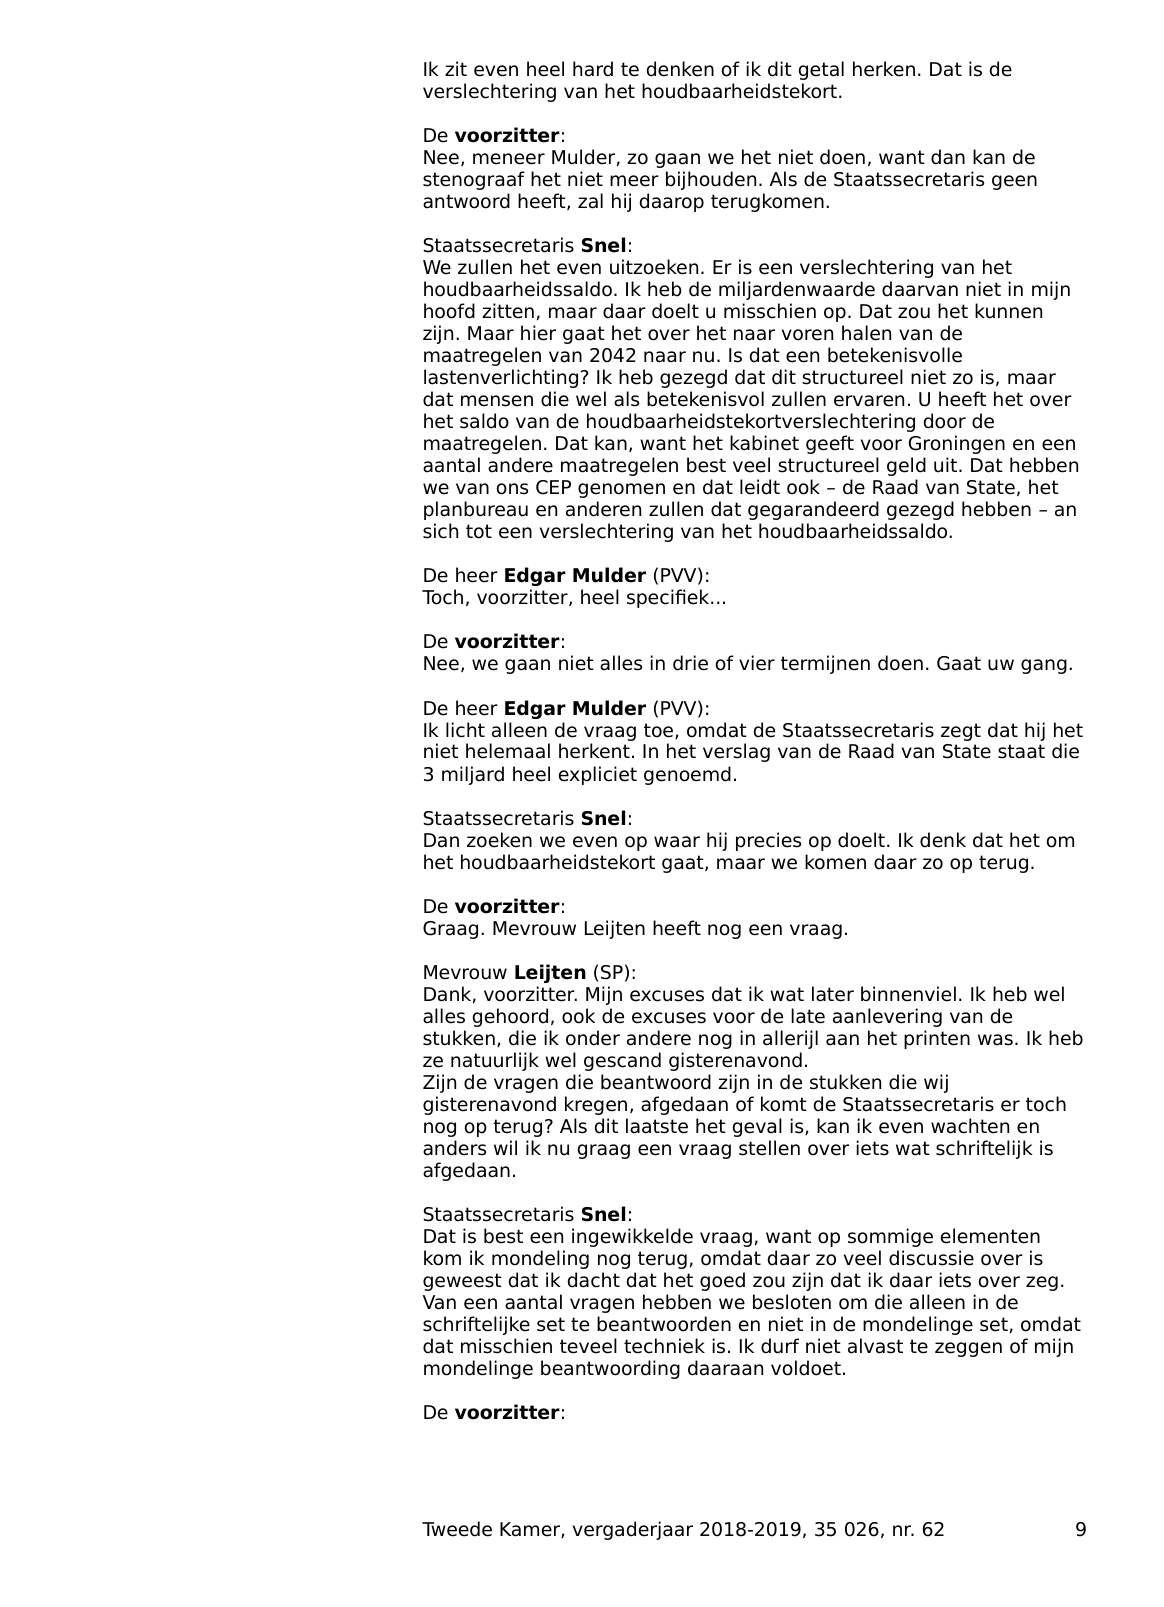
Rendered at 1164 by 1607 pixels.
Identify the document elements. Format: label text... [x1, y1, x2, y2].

text Toch, voorzitter, heel specifiek... [422, 587, 1087, 609]
text De voorzitter: [422, 1402, 1087, 1424]
text Zijn de vragen die beantwoord zijn in de stukken die wij gisterenavond kregen, afgedaan of komt de Staatssecretaris er toch nog op terug? Als dit laatste het geval is, kan ik even wachten en anders wil ik nu graag een vraag stellen over iets wat schriftelijk is afgedaan. [422, 1072, 1087, 1182]
text Ik licht alleen de vraag toe, omdat de Staatssecretaris zegt dat hij het niet helemaal herkent. In het verslag van de Raad van State staat die 3 miljard heel expliciet genoemd. [422, 719, 1087, 785]
text We zullen het even uitzoeken. Er is een verslechtering van het houdbaarheidssaldo. Ik heb de miljardenwaarde daarvan niet in mijn hoofd zitten, maar daar doelt u misschien op. Dat zou het kunnen zijn. Maar hier gaat het over het naar voren halen van de maatregelen van 2042 naar nu. Is dat een betekenisvolle lastenverlichting? Ik heb gezegd dat dit structureel niet zo is, maar dat mensen die wel als betekenisvol zullen ervaren. U heeft het over het saldo van de houdbaarheidstekortverslechtering door de maatregelen. Dat kan, want het kabinet geeft voor Groningen en een aantal andere maatregelen best veel structureel geld uit. Dat hebben we van ons CEP genomen en dat leidt ook – de Raad van State, het planbureau en anderen zullen dat gegarandeerd gezegd hebben – an sich tot een verslechtering van het houdbaarheidssaldo. [422, 257, 1087, 543]
text Mevrouw Leijten (SP): [422, 962, 1087, 984]
text De heer Edgar Mulder (PVV): [422, 697, 1087, 719]
text Dat is best een ingewikkelde vraag, want op sommige elementen kom ik mondeling nog terug, omdat daar zo veel discussie over is geweest dat ik dacht dat het goed zou zijn dat ik daar iets over zeg. Van een aantal vragen hebben we besloten om die alleen in de schriftelijke set te beantwoorden en niet in de mondelinge set, omdat dat misschien teveel techniek is. Ik durf niet alvast te zeggen of mijn mondelinge beantwoording daaraan voldoet. [422, 1226, 1087, 1380]
text Ik zit even heel hard te denken of ik dit getal herken. Dat is de verslechtering van het houdbaarheidstekort. [422, 59, 1087, 103]
text De voorzitter: [422, 125, 1087, 147]
text Graag. Mevrouw Leijten heeft nog een vraag. [422, 918, 1087, 940]
text Nee, we gaan niet alles in drie of vier termijnen doen. Gaat uw gang. [422, 653, 1087, 675]
text De heer Edgar Mulder (PVV): [422, 565, 1087, 587]
text Staatssecretaris Snel: [422, 808, 1087, 829]
text Dank, voorzitter. Mijn excuses dat ik wat later binnenviel. Ik heb wel alles gehoord, ook de excuses voor de late aanlevering van de stukken, die ik onder andere nog in allerijl aan het printen was. Ik heb ze natuurlijk wel gescand gisterenavond. [422, 984, 1087, 1072]
text De voorzitter: [422, 631, 1087, 653]
text De voorzitter: [422, 896, 1087, 918]
text Dan zoeken we even op waar hij precies op doelt. Ik denk dat het om het houdbaarheidstekort gaat, maar we komen daar zo op terug. [422, 829, 1087, 873]
text Nee, meneer Mulder, zo gaan we het niet doen, want dan kan de stenograaf het niet meer bijhouden. Als de Staatssecretaris geen antwoord heeft, zal hij daarop terugkomen. [422, 147, 1087, 213]
text Staatssecretaris Snel: [422, 1204, 1087, 1226]
text Staatssecretaris Snel: [422, 235, 1087, 257]
